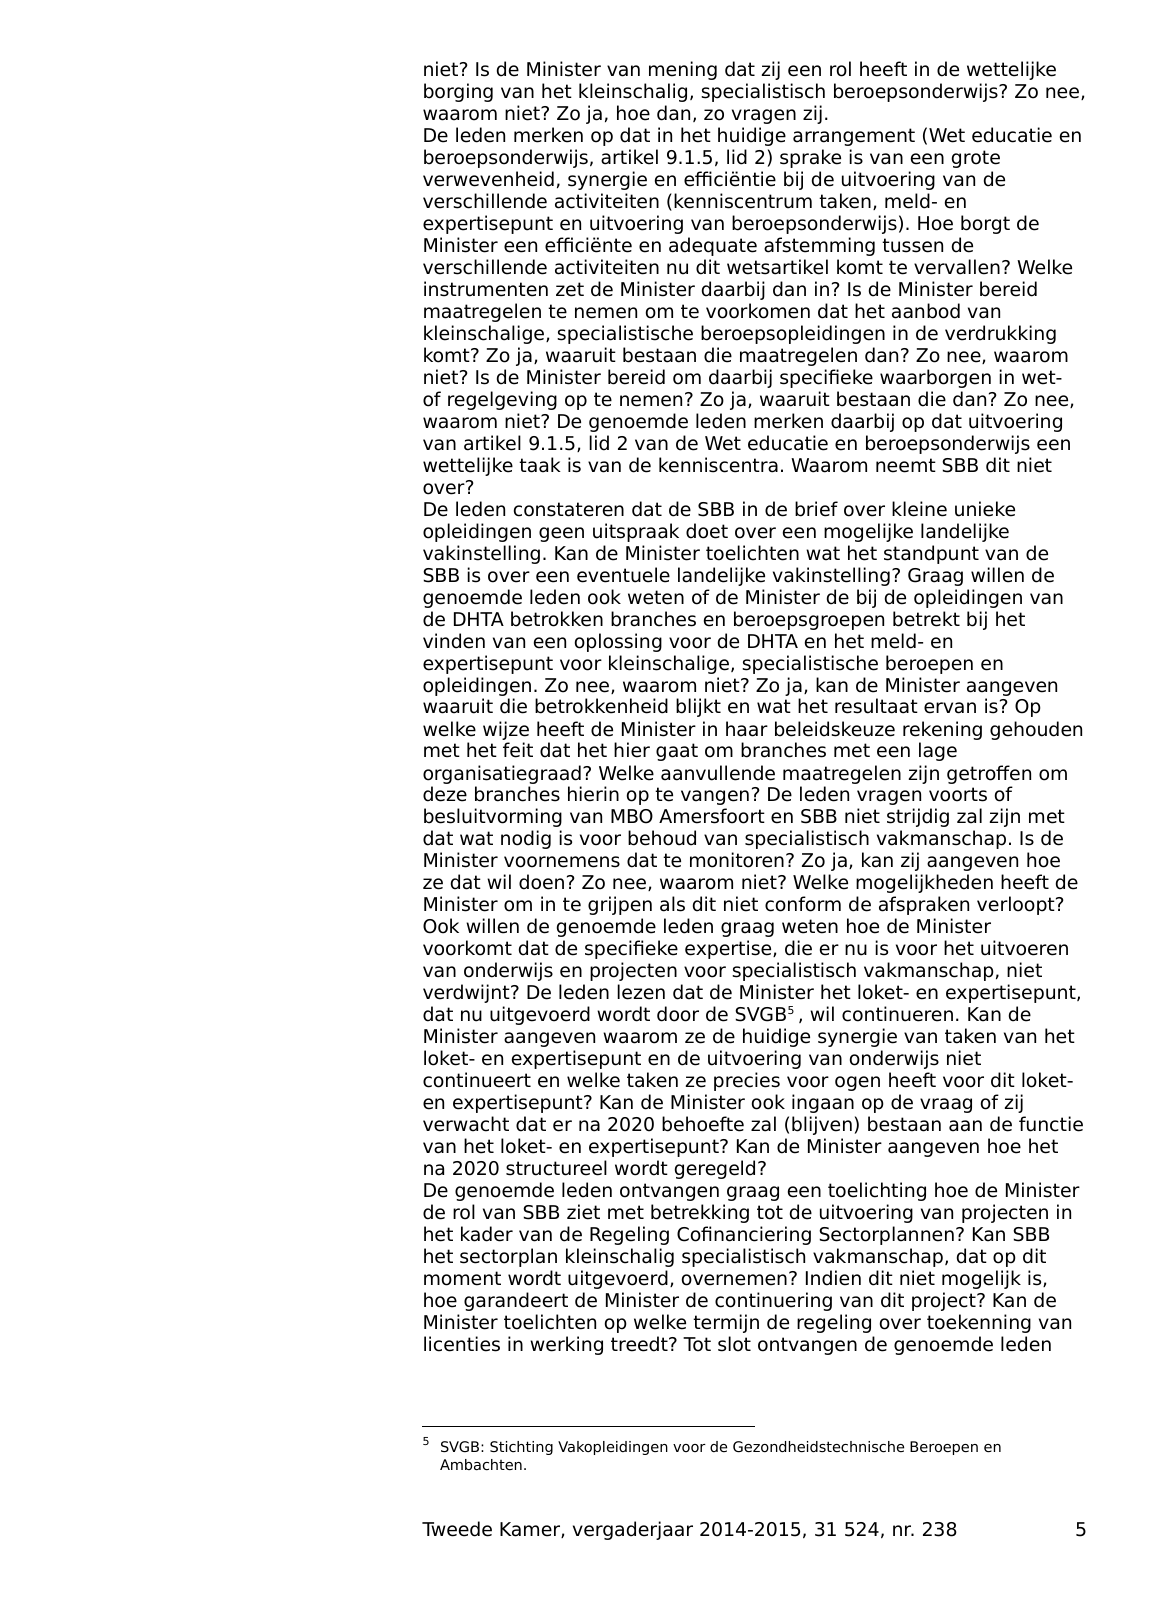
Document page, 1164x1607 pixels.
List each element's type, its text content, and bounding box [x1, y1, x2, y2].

text De leden merken op dat in het huidige arrangement (Wet educatie en beroepsonderwijs, artikel 9.1.5, lid 2) sprake is van een grote verwevenheid, synergie en efficiëntie bij de uitvoering van de verschillende activiteiten (kenniscentrum taken, meld- en expertisepunt en uitvoering van beroepsonderwijs). Hoe borgt de Minister een efficiënte en adequate afstemming tussen de verschillende activiteiten nu dit wetsartikel komt te vervallen? Welke instrumenten zet de Minister daarbij dan in? Is de Minister bereid maatregelen te nemen om te voorkomen dat het aanbod van kleinschalige, specialistische beroepsopleidingen in de verdrukking komt? Zo ja, waaruit bestaan die maatregelen dan? Zo nee, waarom niet? Is de Minister bereid om daarbij specifieke waarborgen in wet- of regelgeving op te nemen? Zo ja, waaruit bestaan die dan? Zo nee, waarom niet? De genoemde leden merken daarbij op dat uitvoering van artikel 9.1.5, lid 2 van de Wet educatie en beroepsonderwijs een wettelijke taak is van de kenniscentra. Waarom neemt SBB dit niet over? [422, 125, 1087, 499]
text Ook willen de genoemde leden graag weten hoe de Minister voorkomt dat de specifieke expertise, die er nu is voor het uitvoeren van onderwijs en projecten voor specialistisch vakmanschap, niet verdwijnt? De leden lezen dat de Minister het loket- en expertisepunt, dat nu uitgevoerd wordt door de SVGB, wil continueren. Kan de Minister aangeven waarom ze de huidige synergie van taken van het loket- en expertisepunt en de uitvoering van onderwijs niet continueert en welke taken ze precies voor ogen heeft voor dit loket- en expertisepunt? Kan de Minister ook ingaan op de vraag of zij verwacht dat er na 2020 behoefte zal (blijven) bestaan aan de functie van het loket- en expertisepunt? Kan de Minister aangeven hoe het na 2020 structureel wordt geregeld? [422, 916, 1087, 1180]
text De genoemde leden ontvangen graag een toelichting hoe de Minister de rol van SBB ziet met betrekking tot de uitvoering van projecten in het kader van de Regeling Cofinanciering Sectorplannen? Kan SBB het sectorplan kleinschalig specialistisch vakmanschap, dat op dit moment wordt uitgevoerd, overnemen? Indien dit niet mogelijk is, hoe garandeert de Minister de continuering van dit project? Kan de Minister toelichten op welke termijn de regeling over toekenning van licenties in werking treedt? Tot slot ontvangen de genoemde leden [422, 1180, 1087, 1356]
text SVGB: Stichting Vakopleidingen voor de Gezondheidstechnische Beroepen en Ambachten. [422, 1435, 1087, 1474]
text niet? Is de Minister van mening dat zij een rol heeft in de wettelijke borging van het kleinschalig, specialistisch beroepsonderwijs? Zo nee, waarom niet? Zo ja, hoe dan, zo vragen zij. [422, 59, 1087, 125]
text De leden constateren dat de SBB in de brief over kleine unieke opleidingen geen uitspraak doet over een mogelijke landelijke vakinstelling. Kan de Minister toelichten wat het standpunt van de SBB is over een eventuele landelijke vakinstelling? Graag willen de genoemde leden ook weten of de Minister de bij de opleidingen van de DHTA betrokken branches en beroepsgroepen betrekt bij het vinden van een oplossing voor de DHTA en het meld- en expertisepunt voor kleinschalige, specialistische beroepen en opleidingen. Zo nee, waarom niet? Zo ja, kan de Minister aangeven waaruit die betrokkenheid blijkt en wat het resultaat ervan is? Op welke wijze heeft de Minister in haar beleidskeuze rekening gehouden met het feit dat het hier gaat om branches met een lage organisatiegraad? Welke aanvullende maatregelen zijn getroffen om deze branches hierin op te vangen? De leden vragen voorts of besluitvorming van MBO Amersfoort en SBB niet strijdig zal zijn met dat wat nodig is voor behoud van specialistisch vakmanschap. Is de Minister voornemens dat te monitoren? Zo ja, kan zij aangeven hoe ze dat wil doen? Zo nee, waarom niet? Welke mogelijkheden heeft de Minister om in te grijpen als dit niet conform de afspraken verloopt? [422, 499, 1087, 916]
